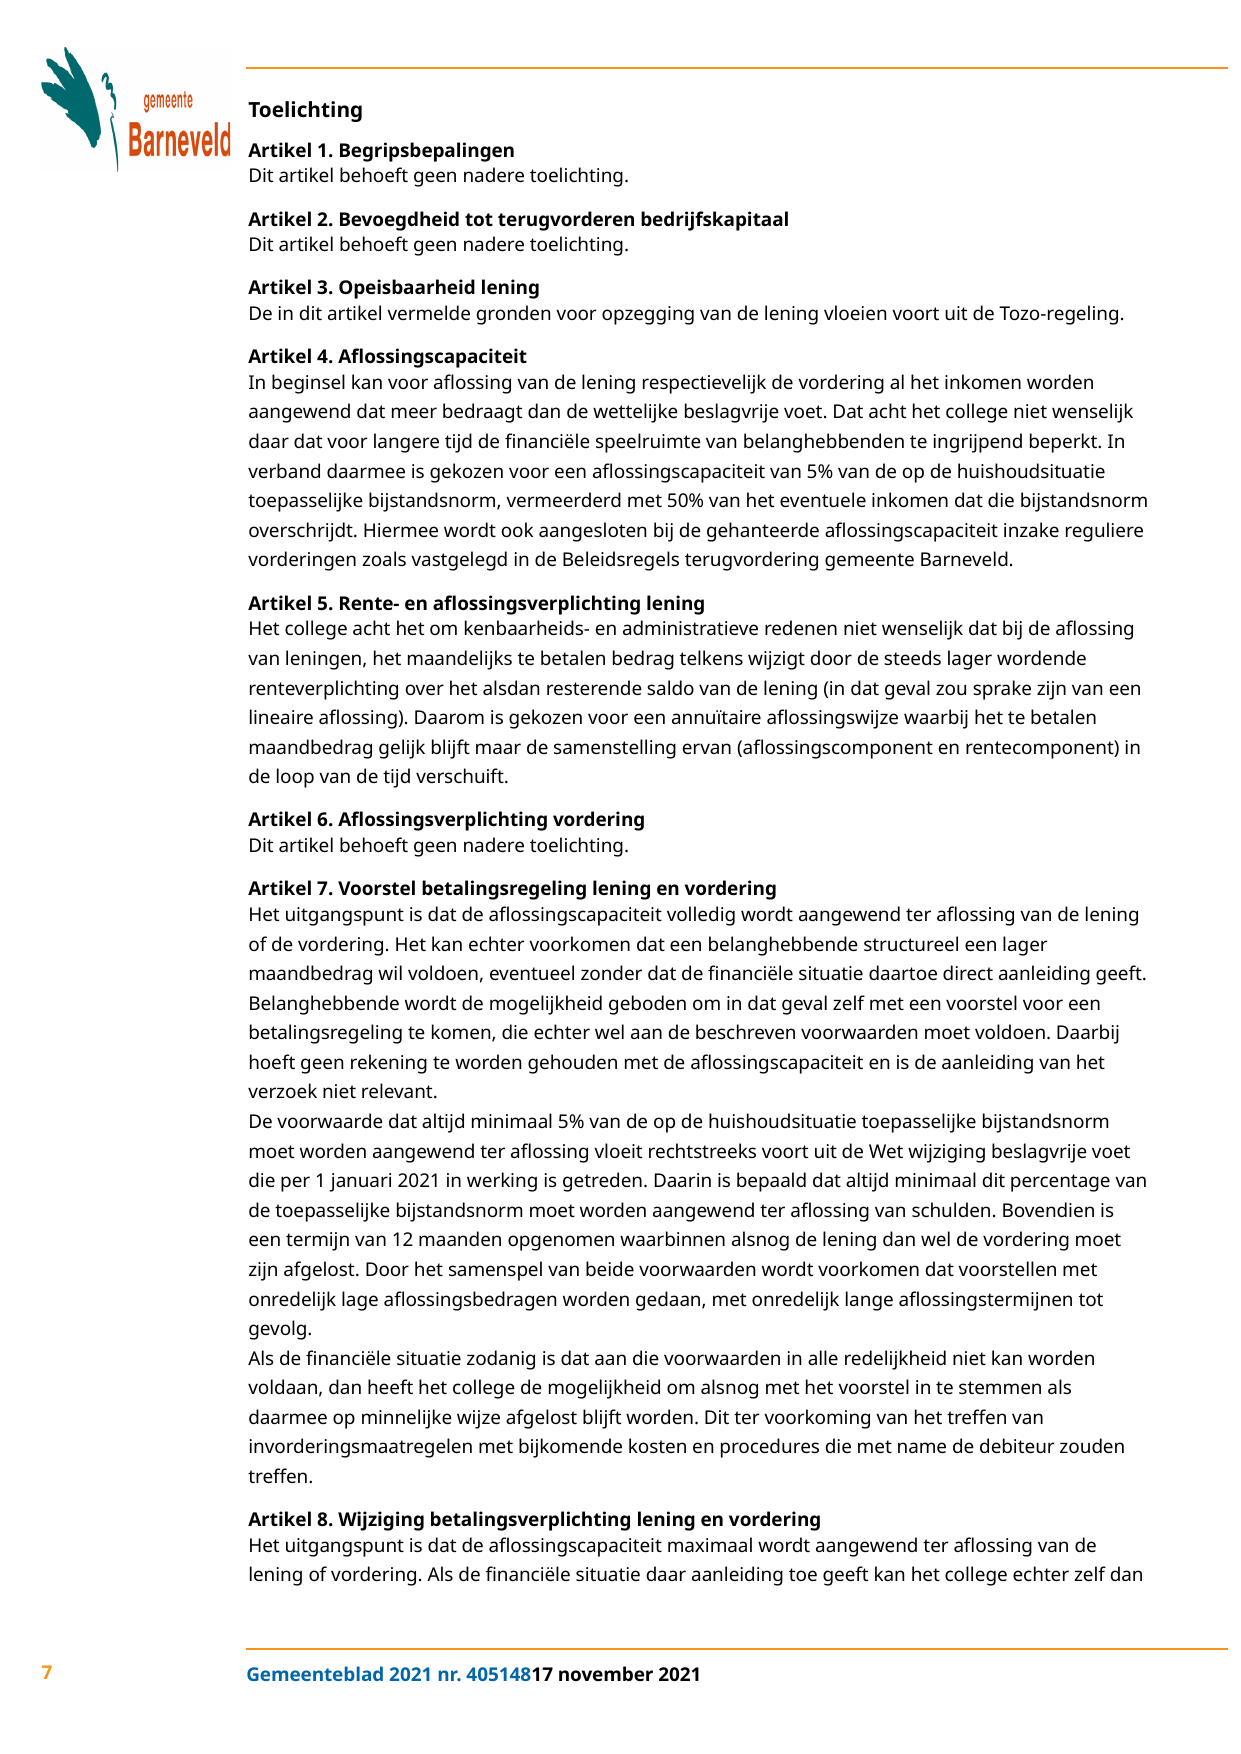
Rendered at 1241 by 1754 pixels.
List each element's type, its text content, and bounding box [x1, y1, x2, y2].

text Artikel 5. Rente- en aflossingsverplichting lening [248, 590, 1152, 616]
text Artikel 2. Bevoegdheid tot terugvorderen bedrijfskapitaal [248, 206, 1152, 231]
text Artikel 4. Aflossingscapaciteit [248, 343, 1152, 369]
text De voorwaarde dat altijd minimaal 5% van de op de huishoudsituatie toepasselijke bijstandsnorm moet worden aangewend ter aflossing vloeit rechtstreeks voort uit de Wet wijziging beslagvrije voet die per 1 januari 2021 in werking is getreden. Daarin is bepaald dat altijd minimaal dit percentage van de toepasselijke bijstandsnorm moet worden aangewend ter aflossing van schulden. Bovendien is een termijn van 12 maanden opgenomen waarbinnen alsnog de lening dan wel de vordering moet zijn afgelost. Door het samenspel van beide voorwaarden wordt voorkomen dat voorstellen met onredelijk lage aflossingsbedragen worden gedaan, met onredelijk lange aflossingstermijnen tot gevolg. [248, 1108, 1152, 1341]
text Artikel 1. Begripsbepalingen [248, 137, 1152, 163]
text Toelichting [248, 95, 1152, 123]
text Dit artikel behoeft geen nadere toelichting. [248, 231, 1152, 257]
text Artikel 7. Voorstel betalingsregeling lening en vordering [248, 875, 1152, 901]
text Dit artikel behoeft geen nadere toelichting. [248, 832, 1152, 858]
text In beginsel kan voor aflossing van de lening respectievelijk de vordering al het inkomen worden aangewend dat meer bedraagt dan de wettelijke beslagvrije voet. Dat acht het college niet wenselijk daar dat voor langere tijd de financiële speelruimte van belanghebbenden te ingrijpend beperkt. In verband daarmee is gekozen voor een aflossingscapaciteit van 5% van de op de huishoudsituatie toepasselijke bijstandsnorm, vermeerderd met 50% van het eventuele inkomen dat die bijstandsnorm overschrijdt. Hiermee wordt ook aangesloten bij de gehanteerde aflossingscapaciteit inzake reguliere vorderingen zoals vastgelegd in de Beleidsregels terugvordering gemeente Barneveld. [248, 369, 1152, 572]
text Dit artikel behoeft geen nadere toelichting. [248, 163, 1152, 188]
text Artikel 8. Wijziging betalingsverplichting lening en vordering [248, 1506, 1152, 1532]
text Het college acht het om kenbaarheids- en administratieve redenen niet wenselijk dat bij de aflossing van leningen, het maandelijks te betalen bedrag telkens wijzigt door de steeds lager wordende renteverplichting over het alsdan resterende saldo van de lening (in dat geval zou sprake zijn van een lineaire aflossing). Daarom is gekozen voor een annuïtaire aflossingswijze waarbij het te betalen maandbedrag gelijk blijft maar de samenstelling ervan (aflossingscomponent en rentecomponent) in de loop van de tijd verschuift. [248, 616, 1152, 789]
text Artikel 6. Aflossingsverplichting vordering [248, 807, 1152, 832]
text Artikel 3. Opeisbaarheid lening [248, 274, 1152, 300]
text Als de financiële situatie zodanig is dat aan die voorwaarden in alle redelijkheid niet kan worden voldaan, dan heeft het college de mogelijkheid om alsnog met het voorstel in te stemmen als daarmee op minnelijke wijze afgelost blijft worden. Dit ter voorkoming van het treffen van invorderingsmaatregelen met bijkomende kosten en procedures die met name de debiteur zouden treffen. [248, 1345, 1152, 1489]
text De in dit artikel vermelde gronden voor opzegging van de lening vloeien voort uit de Tozo-regeling. [248, 300, 1152, 326]
picture [41, 47, 231, 172]
text Het uitgangspunt is dat de aflossingscapaciteit maximaal wordt aangewend ter aflossing van de lening of vordering. Als de financiële situatie daar aanleiding toe geeft kan het college echter zelf dan [248, 1532, 1152, 1587]
text Het uitgangspunt is dat de aflossingscapaciteit volledig wordt aangewend ter aflossing van de lening of de vordering. Het kan echter voorkomen dat een belanghebbende structureel een lager maandbedrag wil voldoen, eventueel zonder dat de financiële situatie daartoe direct aanleiding geeft. Belanghebbende wordt de mogelijkheid geboden om in dat geval zelf met een voorstel voor een betalingsregeling te komen, die echter wel aan de beschreven voorwaarden moet voldoen. Daarbij hoeft geen rekening te worden gehouden met de aflossingscapaciteit en is de aanleiding van het verzoek niet relevant. [248, 901, 1152, 1104]
